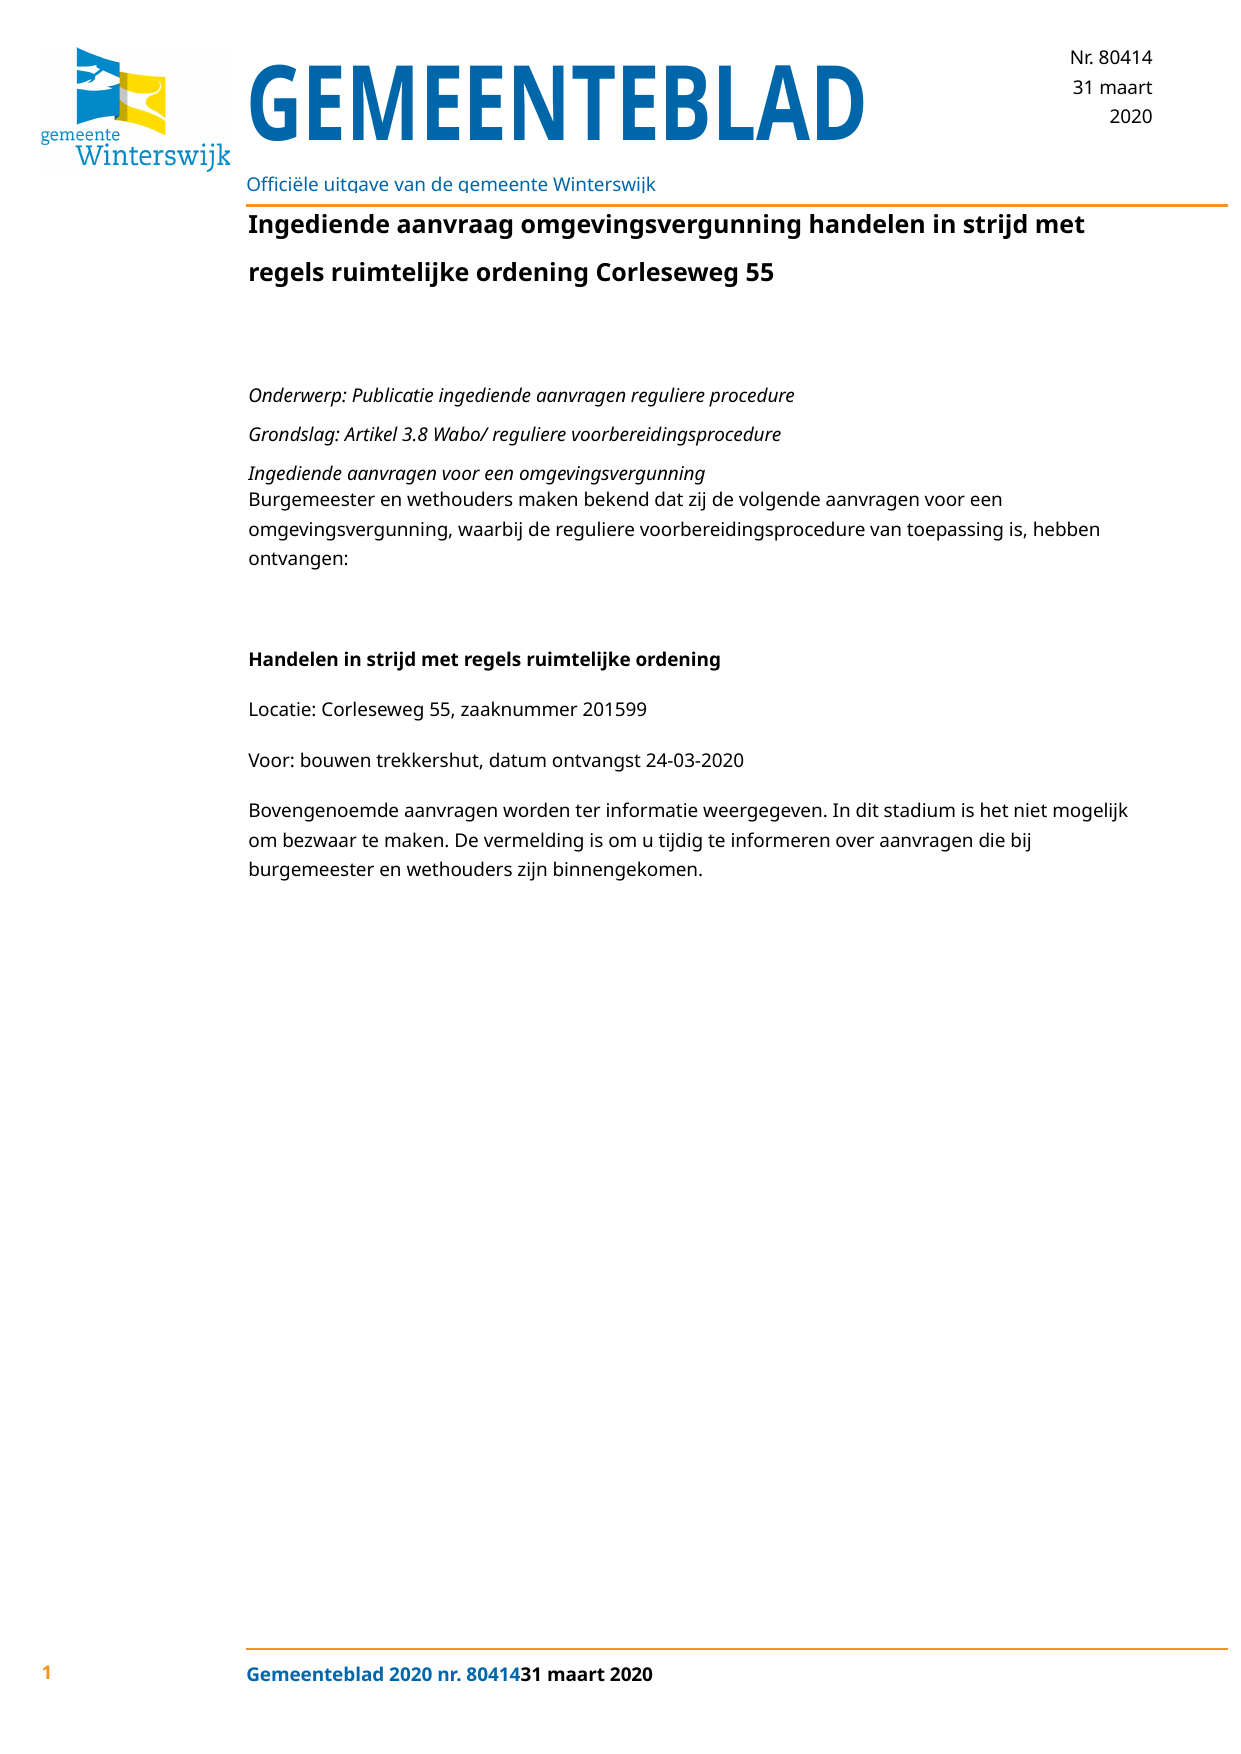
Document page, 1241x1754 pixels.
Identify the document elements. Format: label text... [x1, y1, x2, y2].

text Handelen in strijd met regels ruimtelijke ordening [248, 646, 1152, 672]
text Onderwerp: Publicatie ingediende aanvragen reguliere procedure [248, 382, 1152, 408]
text Locatie: Corleseweg 55, zaaknummer 201599 [248, 697, 1152, 722]
text Ingediende aanvragen voor een omgevingsvergunning [248, 460, 1152, 486]
text Voor: bouwen trekkershut, datum ontvangst 24-03-2020 [248, 747, 1152, 773]
text Bovengenoemde aanvragen worden ter informatie weergegeven. In dit stadium is het niet mogelijk om bezwaar te maken. De vermelding is om u tijdig te informeren over aanvragen die bij burgemeester en wethouders zijn binnengekomen. [248, 797, 1152, 882]
text Burgemeester en wethouders maken bekend dat zij de volgende aanvragen voor een omgevingsvergunning, waarbij de reguliere voorbereidingsprocedure van toepassing is, hebben ontvangen: [248, 486, 1152, 571]
text Grondslag: Artikel 3.8 Wabo/ reguliere voorbereidingsprocedure [248, 421, 1152, 447]
picture [225, 153, 231, 162]
picture [41, 47, 231, 172]
text Ingediende aanvraag omgevingsvergunning handelen in strijd met regels ruimtelijke ordening Corleseweg 55 [248, 207, 1152, 288]
